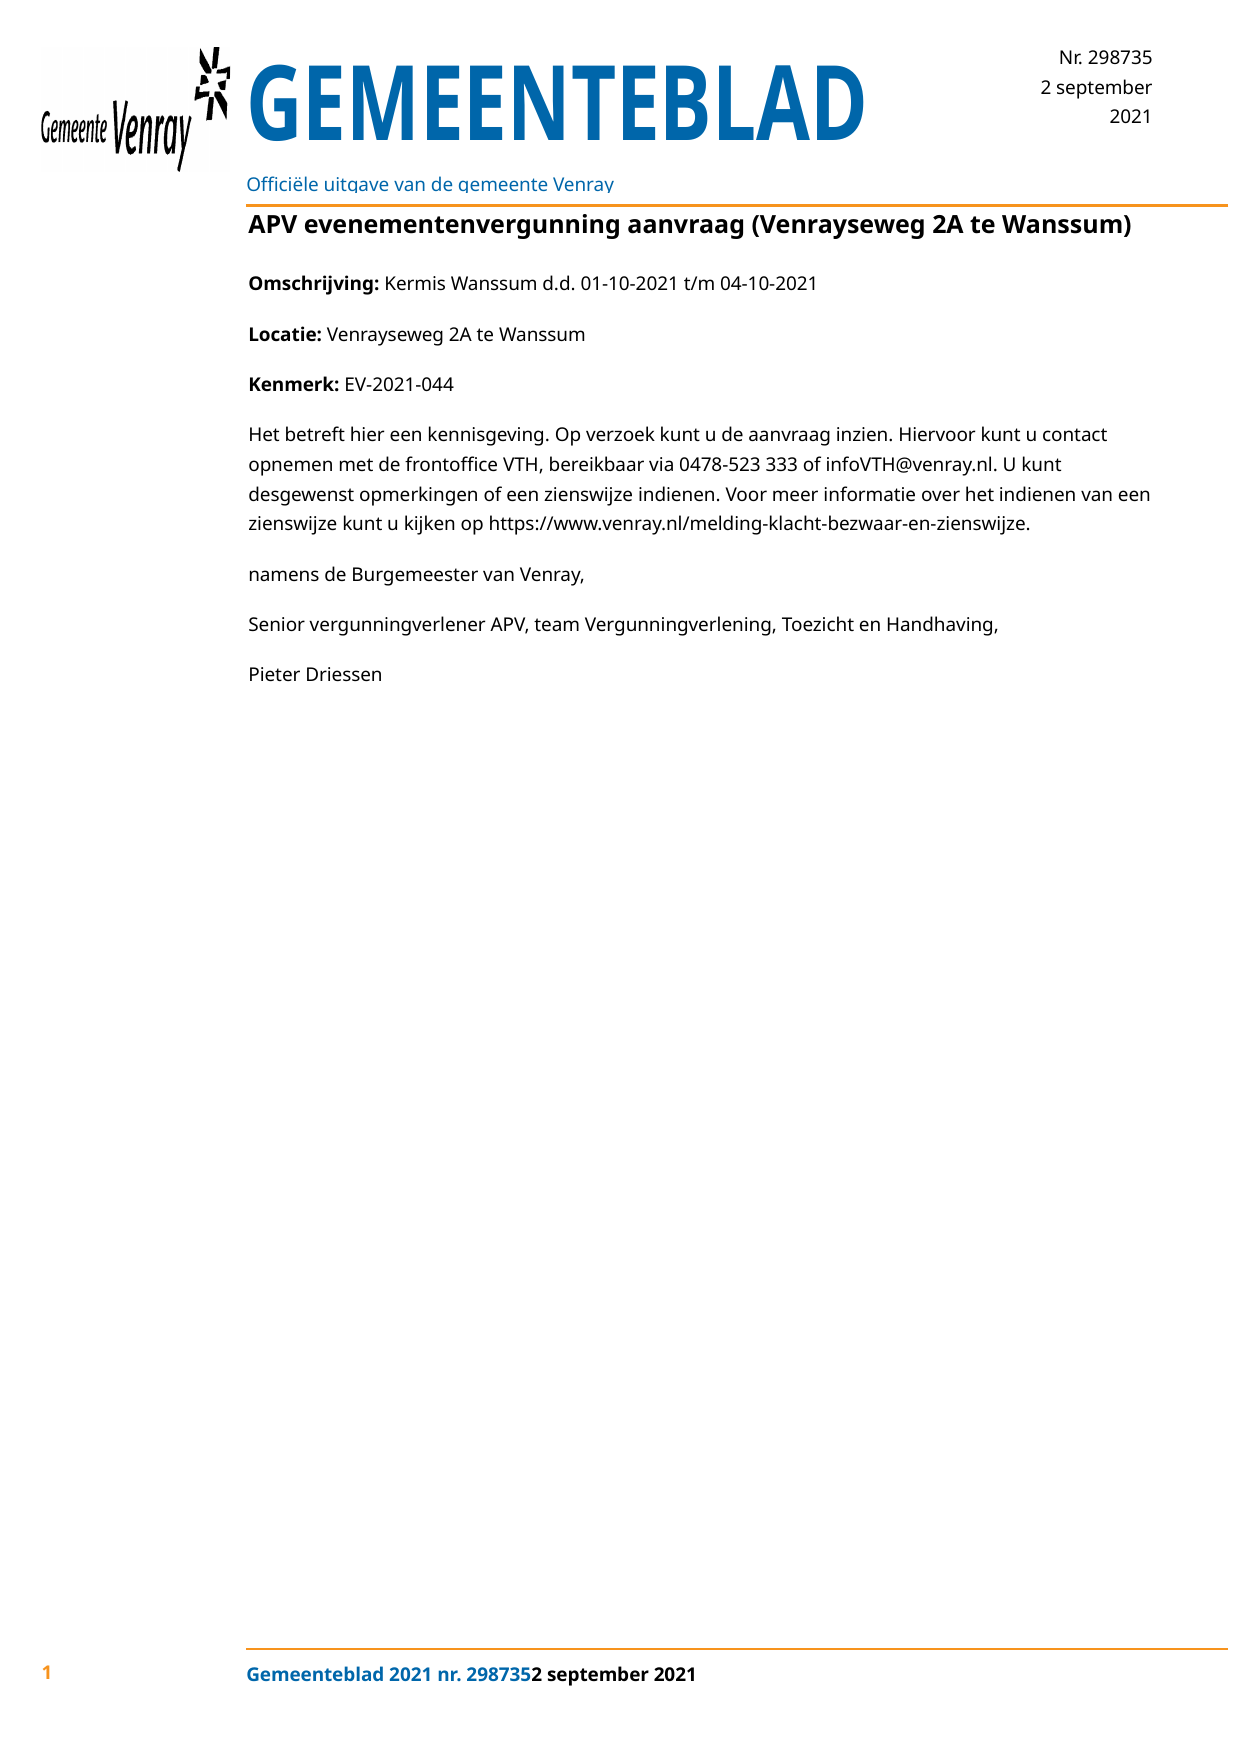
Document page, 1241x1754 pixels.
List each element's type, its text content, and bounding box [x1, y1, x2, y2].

text Omschrijving: Kermis Wanssum d.d. 01-10-2021 t/m 04-10-2021 [248, 270, 1152, 296]
text Pieter Driessen [248, 662, 1152, 687]
text APV evenementenvergunning aanvraag (Venrayseweg 2A te Wanssum) [248, 207, 1152, 241]
text namens de Burgemeester van Venray, [248, 561, 1152, 586]
text Senior vergunningverlener APV, team Vergunningverlening, Toezicht en Handhaving, [248, 611, 1152, 637]
text Kenmerk: EV-2021-044 [248, 371, 1152, 397]
text Locatie: Venrayseweg 2A te Wanssum [248, 321, 1152, 346]
picture [41, 47, 231, 172]
text Het betreft hier een kennisgeving. Op verzoek kunt u de aanvraag inzien. Hiervoor kunt u contact opnemen met de frontoffice VTH, bereikbaar via 0478-523 333 of infoVTH@venray.nl. U kunt desgewenst opmerkingen of een zienswijze indienen. Voor meer informatie over het indienen van een zienswijze kunt u kijken op https://www.venray.nl/melding-klacht-bezwaar-en-zienswijze. [248, 422, 1152, 536]
